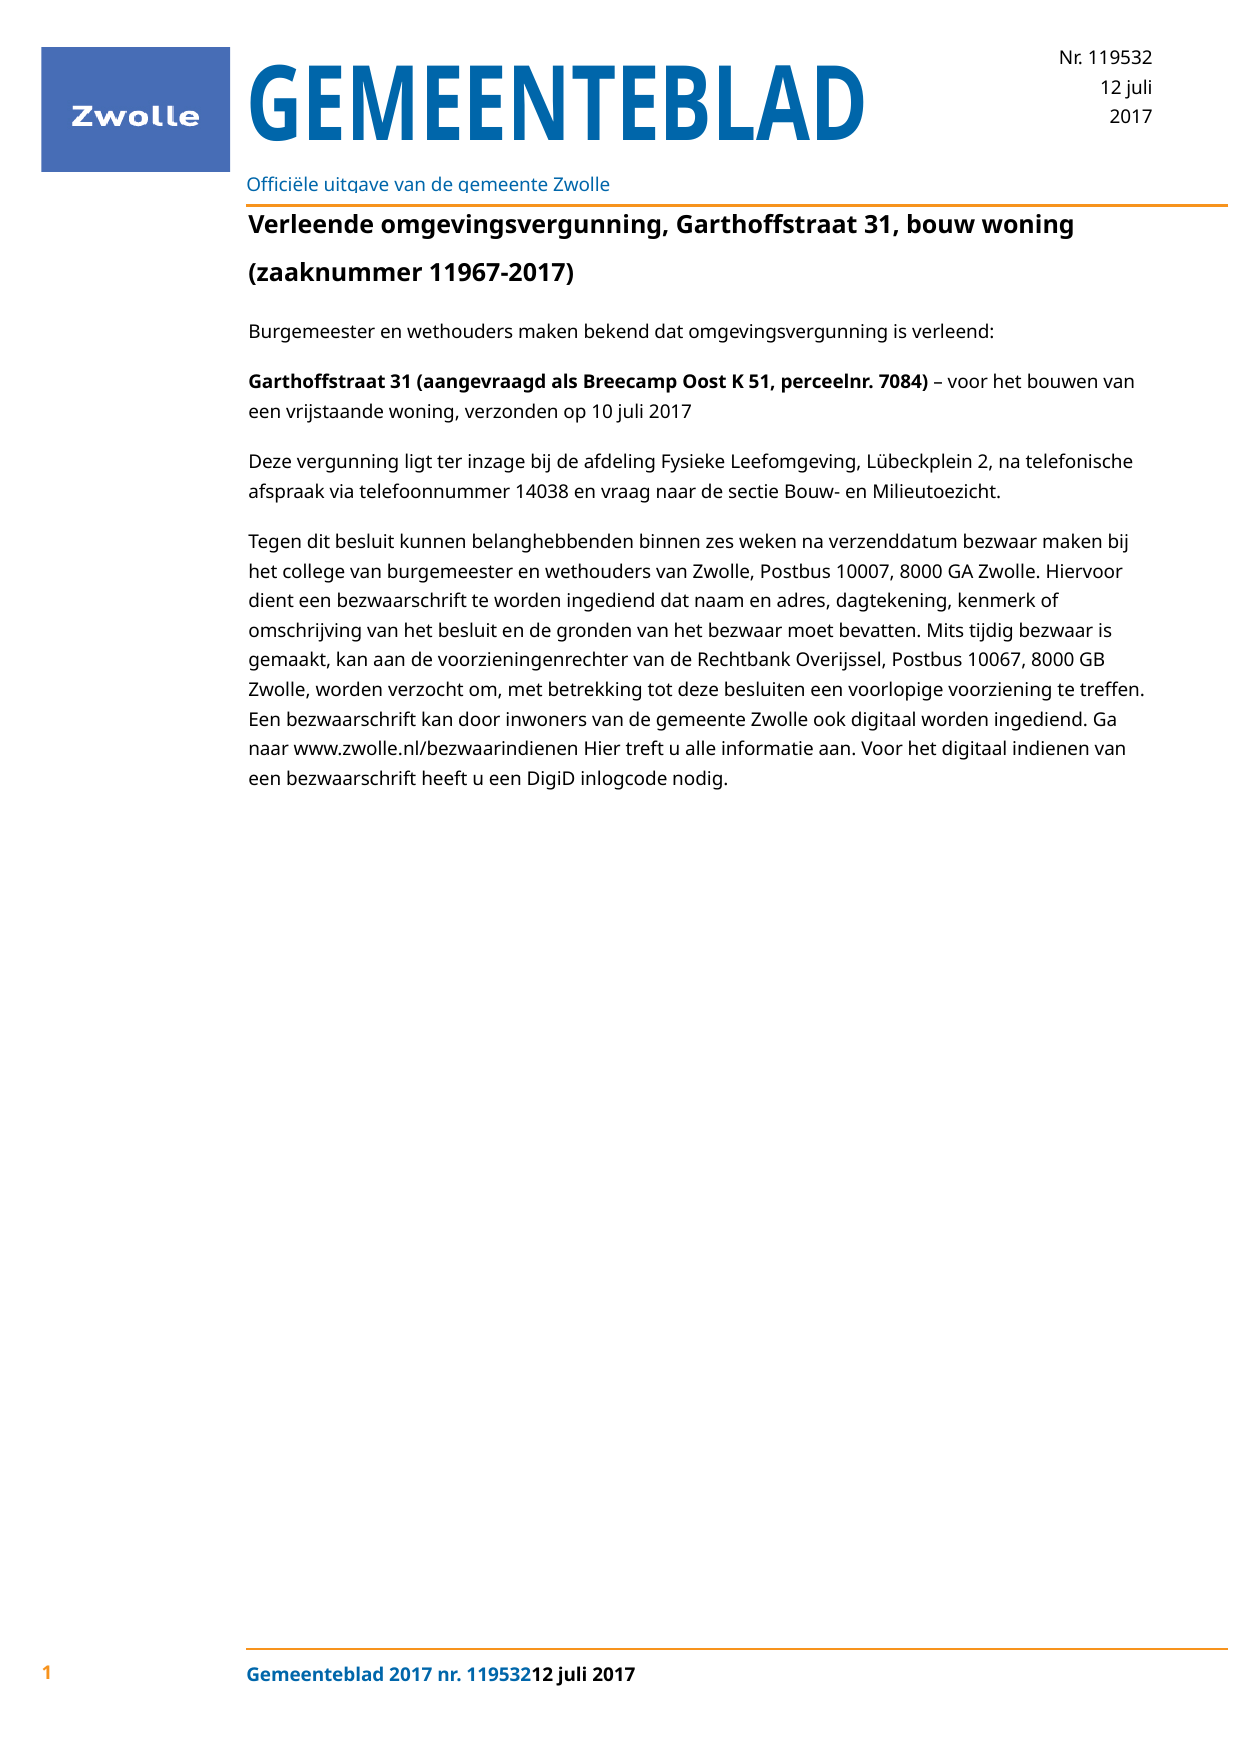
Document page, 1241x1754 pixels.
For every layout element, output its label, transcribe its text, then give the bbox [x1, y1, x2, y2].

picture [41, 47, 231, 172]
text Deze vergunning ligt ter inzage bij de afdeling Fysieke Leefomgeving, Lübeckplein 2, na telefonische afspraak via telefoonnummer 14038 en vraag naar de sectie Bouw- en Milieutoezicht. [248, 448, 1152, 504]
text Burgemeester en wethouders maken bekend dat omgevingsvergunning is verleend: [248, 318, 1152, 344]
text Garthoffstraat 31 (aangevraagd als Breecamp Oost K 51, perceelnr. 7084) – voor het bouwen van een vrijstaande woning, verzonden op 10 juli 2017 [248, 368, 1152, 424]
text Tegen dit besluit kunnen belanghebbenden binnen zes weken na verzenddatum bezwaar maken bij het college van burgemeester en wethouders van Zwolle, Postbus 10007, 8000 GA Zwolle. Hiervoor dient een bezwaarschrift te worden ingediend dat naam en adres, dagtekening, kenmerk of omschrijving van het besluit en de gronden van het bezwaar moet bevatten. Mits tijdig bezwaar is gemaakt, kan aan de voorzieningenrechter van de Rechtbank Overijssel, Postbus 10067, 8000 GB Zwolle, worden verzocht om, met betrekking tot deze besluiten een voorlopige voorziening te treffen. Een bezwaarschrift kan door inwoners van de gemeente Zwolle ook digitaal worden ingediend. Ga naar www.zwolle.nl/bezwaarindienen Hier treft u alle informatie aan. Voor het digitaal indienen van een bezwaarschrift heeft u een DigiD inlogcode nodig. [248, 528, 1152, 791]
text Verleende omgevingsvergunning, Garthoffstraat 31, bouw woning (zaaknummer 11967-2017) [248, 207, 1152, 288]
